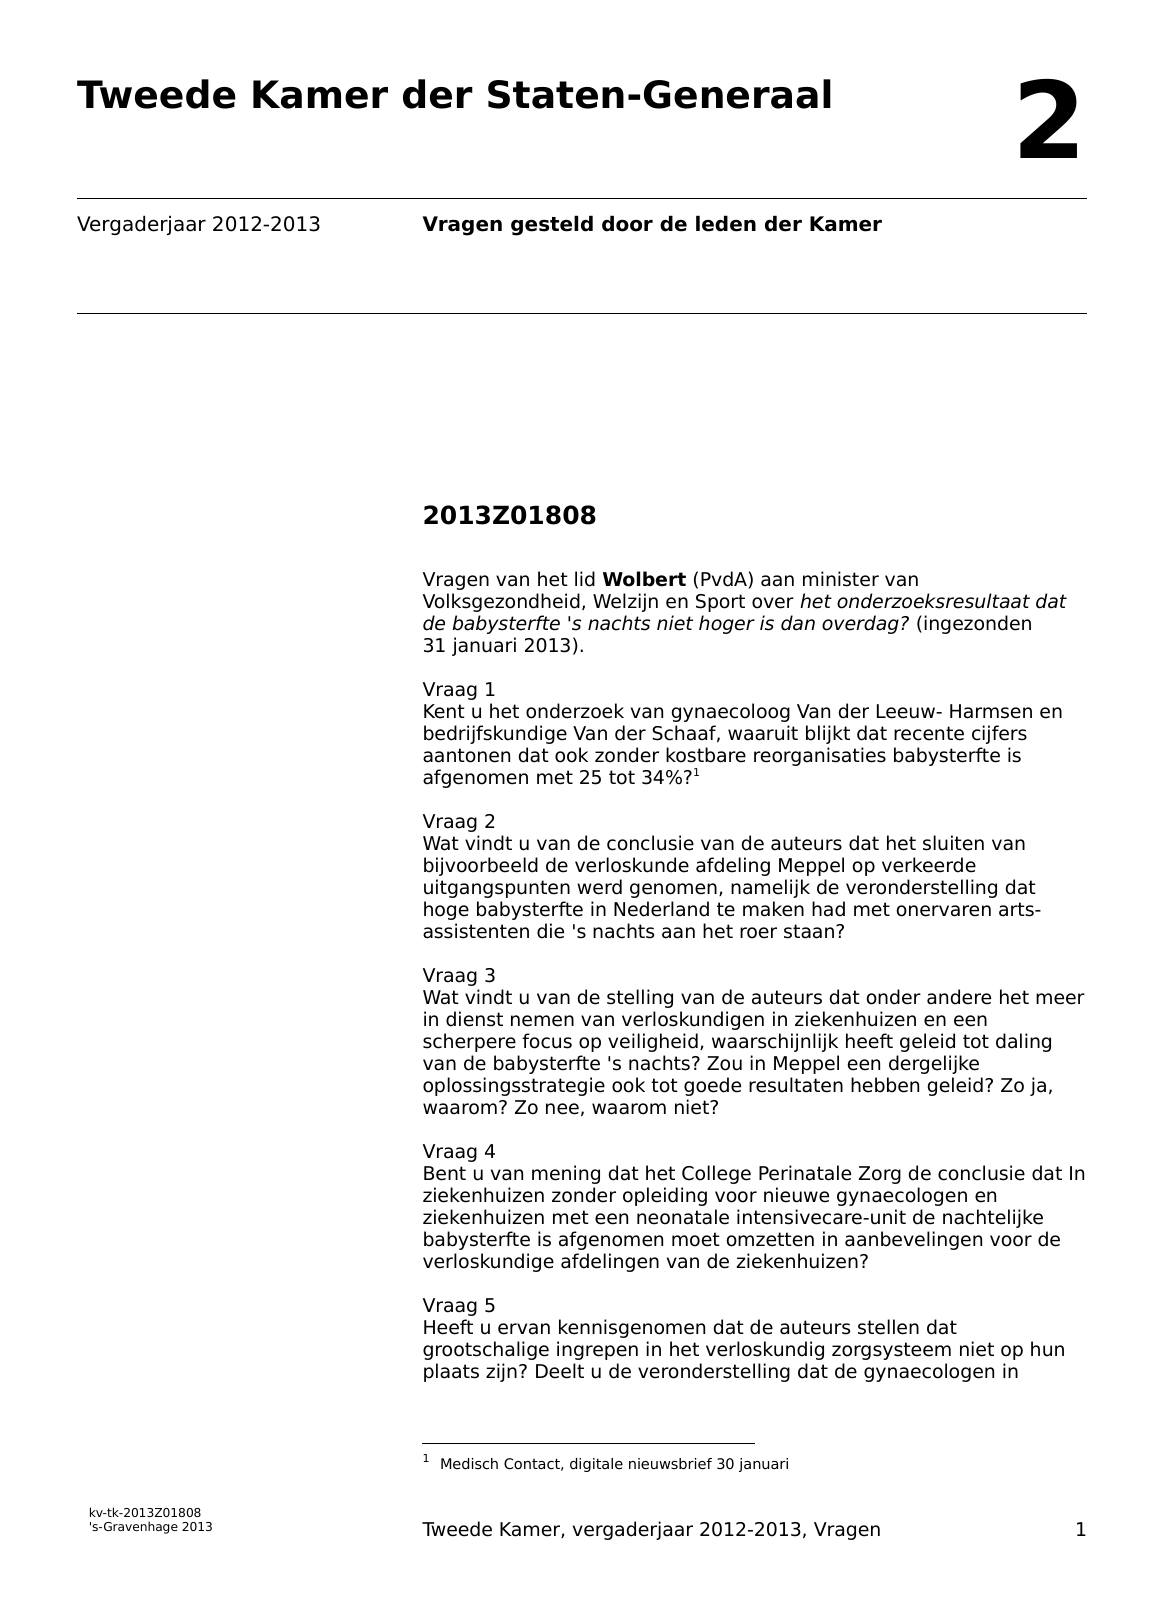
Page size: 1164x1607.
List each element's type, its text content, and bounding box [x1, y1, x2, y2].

table_header Tweede Kamer der Staten-Generaal [77, 59, 886, 198]
text Wat vindt u van de stelling van de auteurs dat onder andere het meer in dienst nemen van verloskundigen in ziekenhuizen en een scherpere focus op veiligheid, waarschijnlijk heeft geleid tot daling van de babysterfte 's nachts? Zou in Meppel een dergelijke oplossingsstrategie ook tot goede resultaten hebben geleid? Zo ja, waarom? Zo nee, waarom niet? [422, 987, 1087, 1119]
text Kent u het onderzoek van gynaecoloog Van der Leeuw- Harmsen en bedrijfskundige Van der Schaaf, waaruit blijkt dat recente cijfers aantonen dat ook zonder kostbare reorganisaties babysterfte is afgenomen met 25 tot 34%? [422, 701, 1087, 789]
text Medisch Contact, digitale nieuwsbrief 30 januari [422, 1452, 1087, 1474]
text 2013Z01808 [422, 501, 1087, 531]
text Bent u van mening dat het College Perinatale Zorg de conclusie dat In ziekenhuizen zonder opleiding voor nieuwe gynaecologen en ziekenhuizen met een neonatale intensivecare-unit de nachtelijke babysterfte is afgenomen moet omzetten in aanbevelingen voor de verloskundige afdelingen van de ziekenhuizen? [422, 1163, 1087, 1273]
table_header 2 [886, 59, 1087, 198]
table_cell Vragen gesteld door de leden der Kamer [422, 199, 1087, 313]
text Vraag 2 [422, 811, 1087, 833]
text Wat vindt u van de conclusie van de auteurs dat het sluiten van bijvoorbeeld de verloskunde afdeling Meppel op verkeerde uitgangspunten werd genomen, namelijk de veronderstelling dat hoge babysterfte in Nederland te maken had met onervaren arts- assistenten die 's nachts aan het roer staan? [422, 833, 1087, 943]
text Vraag 5 [422, 1295, 1087, 1317]
text Vraag 4 [422, 1141, 1087, 1163]
text Vragen van het lid Wolbert (PvdA) aan minister van Volksgezondheid, Welzijn en Sport over het onderzoeksresultaat dat de babysterfte 's nachts niet hoger is dan overdag? (ingezonden 31 januari 2013). [422, 569, 1087, 657]
text 's-Gravenhage 2013 [88, 1520, 323, 1534]
text kv-tk-2013Z01808 [88, 1506, 323, 1520]
text Vraag 3 [422, 965, 1087, 987]
text Heeft u ervan kennisgenomen dat de auteurs stellen dat grootschalige ingrepen in het verloskundig zorgsysteem niet op hun plaats zijn? Deelt u de veronderstelling dat de gynaecologen in [422, 1317, 1087, 1383]
text Vraag 1 [422, 679, 1087, 701]
table_cell Vergaderjaar 2012-2013 [77, 199, 422, 313]
